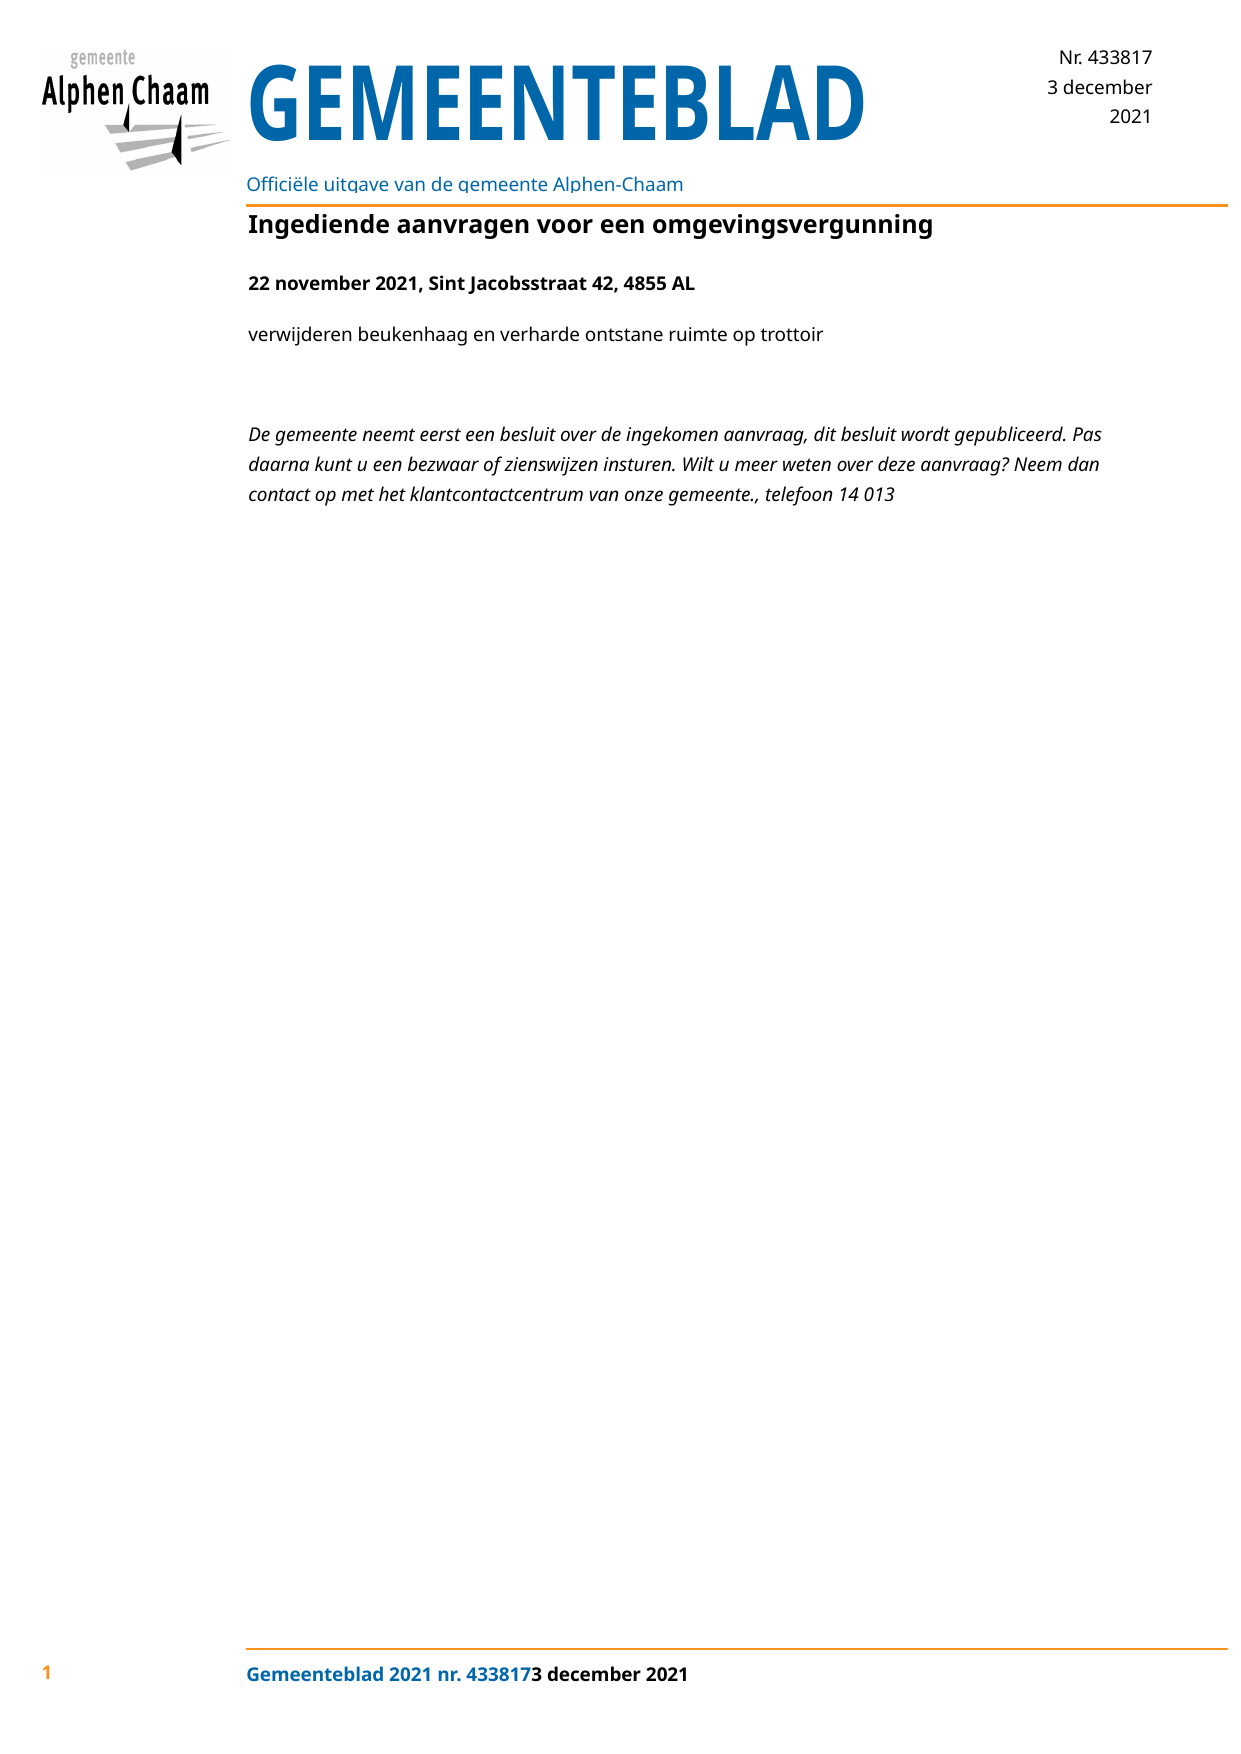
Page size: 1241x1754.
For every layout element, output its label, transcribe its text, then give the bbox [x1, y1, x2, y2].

text De gemeente neemt eerst een besluit over de ingekomen aanvraag, dit besluit wordt gepubliceerd. Pas daarna kunt u een bezwaar of zienswijzen insturen. Wilt u meer weten over deze aanvraag? Neem dan contact op met het klantcontactcentrum van onze gemeente., telefoon 14 013 [248, 422, 1152, 506]
text Ingediende aanvragen voor een omgevingsvergunning [248, 207, 1152, 241]
text verwijderen beukenhaag en verharde ontstane ruimte op trottoir [248, 321, 1152, 346]
picture [41, 47, 231, 172]
text 22 november 2021, Sint Jacobsstraat 42, 4855 AL [248, 270, 1152, 296]
